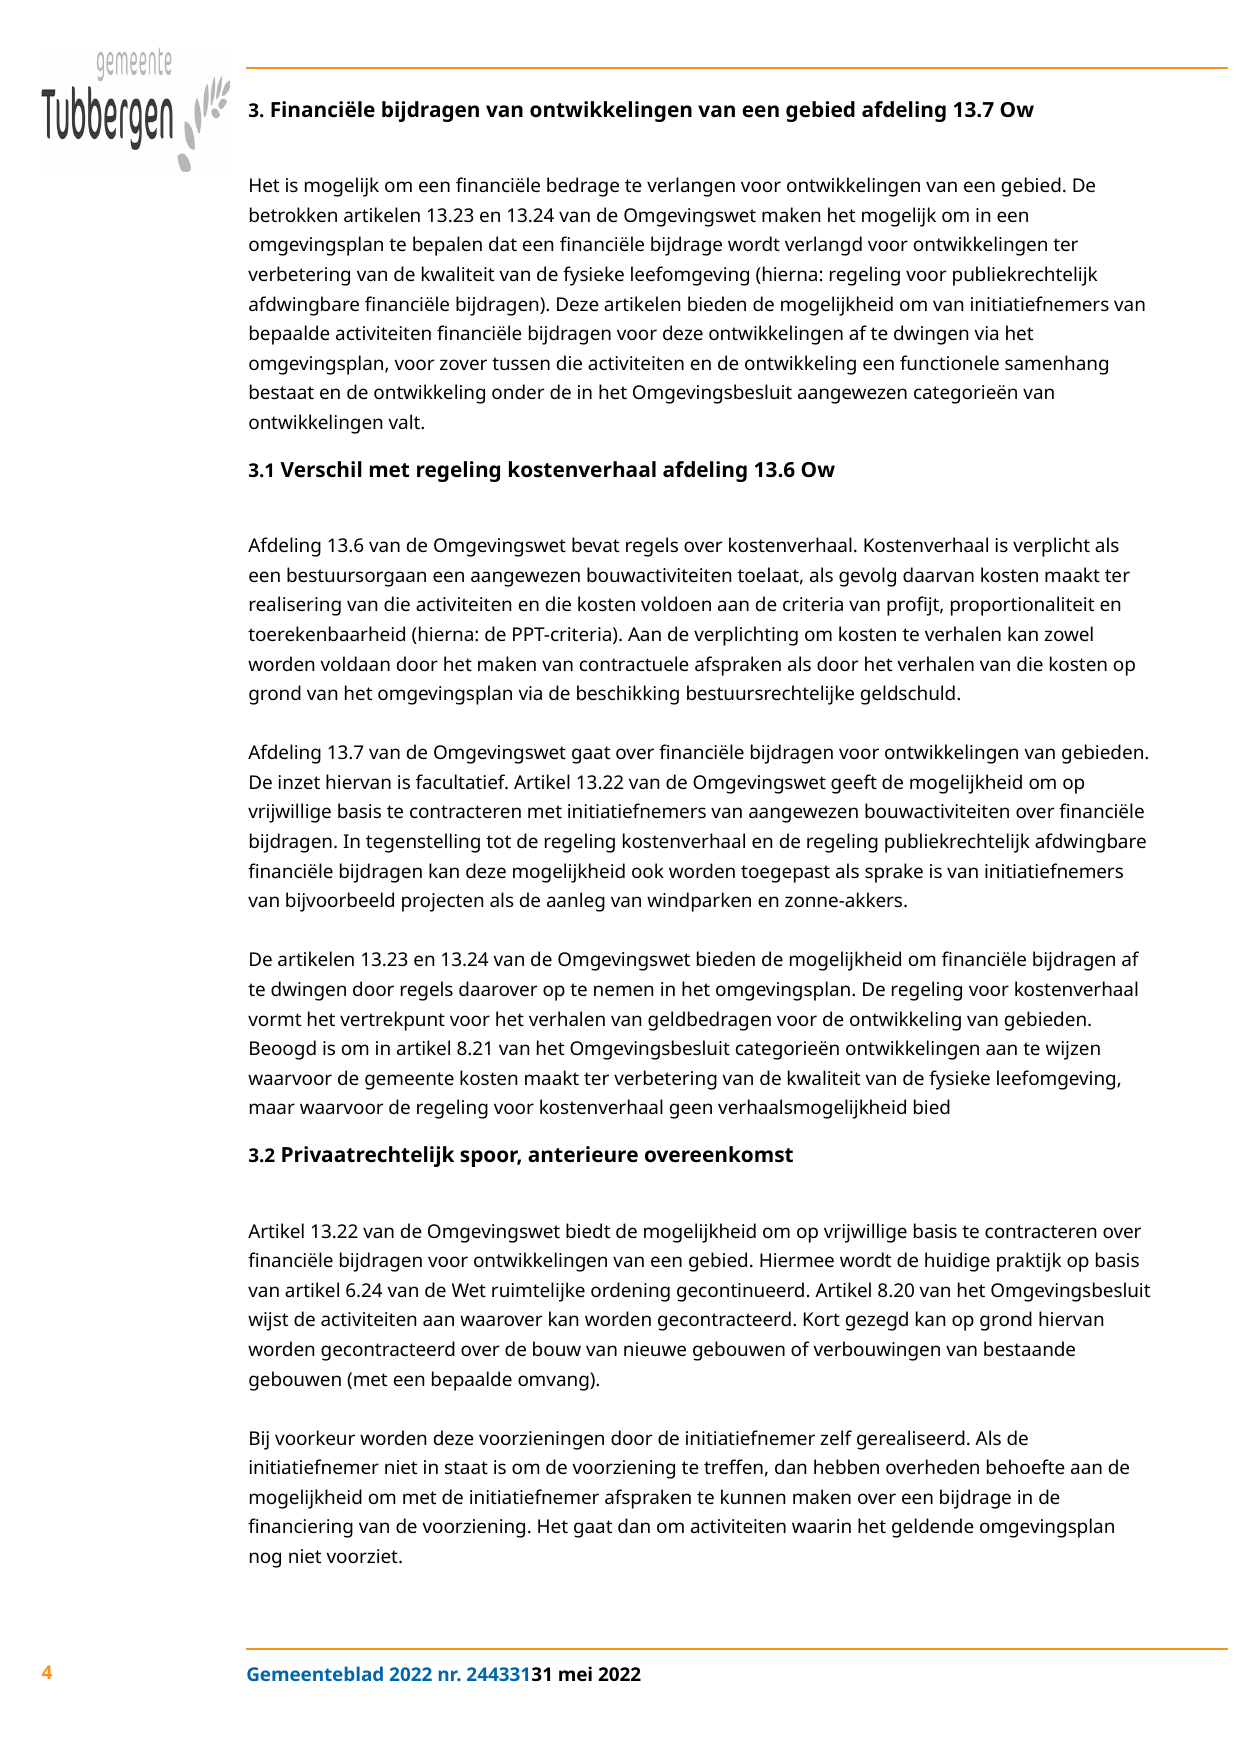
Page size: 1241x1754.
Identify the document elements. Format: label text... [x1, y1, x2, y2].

text De artikelen 13.23 en 13.24 van de Omgevingswet bieden de mogelijkheid om financiële bijdragen af te dwingen door regels daarover op te nemen in het omgevingsplan. De regeling voor kostenverhaal vormt het vertrekpunt voor het verhalen van geldbedragen voor de ontwikkeling van gebieden. Beoogd is om in artikel 8.21 van het Omgevingsbesluit categorieën ontwikkelingen aan te wijzen waarvoor de gemeente kosten maakt ter verbetering van de kwaliteit van de fysieke leefomgeving, maar waarvoor de regeling voor kostenverhaal geen verhaalsmogelijkheid bied [248, 947, 1152, 1120]
text Afdeling 13.6 van de Omgevingswet bevat regels over kostenverhaal. Kostenverhaal is verplicht als een bestuursorgaan een aangewezen bouwactiviteiten toelaat, als gevolg daarvan kosten maakt ter realisering van die activiteiten en die kosten voldoen aan de criteria van profijt, proportionaliteit en toerekenbaarheid (hierna: de PPT-criteria). Aan de verplichting om kosten te verhalen kan zowel worden voldaan door het maken van contractuele afspraken als door het verhalen van die kosten op grond van het omgevingsplan via de beschikking bestuursrechtelijke geldschuld. [248, 532, 1152, 706]
text Het is mogelijk om een financiële bedrage te verlangen voor ontwikkelingen van een gebied. De betrokken artikelen 13.23 en 13.24 van de Omgevingswet maken het mogelijk om in een omgevingsplan te bepalen dat een financiële bijdrage wordt verlangd voor ontwikkelingen ter verbetering van de kwaliteit van de fysieke leefomgeving (hierna: regeling voor publiekrechtelijk afdwingbare financiële bijdragen). Deze artikelen bieden de mogelijkheid om van initiatiefnemers van bepaalde activiteiten financiële bijdragen voor deze ontwikkelingen af te dwingen via het omgevingsplan, voor zover tussen die activiteiten en de ontwikkeling een functionele samenhang bestaat en de ontwikkeling onder de in het Omgevingsbesluit aangewezen categorieën van ontwikkelingen valt. [248, 172, 1152, 435]
text 3.2 Privaatrechtelijk spoor, anterieure overeenkomst [248, 1140, 1152, 1169]
text Artikel 13.22 van de Omgevingswet biedt de mogelijkheid om op vrijwillige basis te contracteren over financiële bijdragen voor ontwikkelingen van een gebied. Hiermee wordt de huidige praktijk op basis van artikel 6.24 van de Wet ruimtelijke ordening gecontinueerd. Artikel 8.20 van het Omgevingsbesluit wijst de activiteiten aan waarover kan worden gecontracteerd. Kort gezegd kan op grond hiervan worden gecontracteerd over de bouw van nieuwe gebouwen of verbouwingen van bestaande gebouwen (met een bepaalde omvang). [248, 1218, 1152, 1392]
text Afdeling 13.7 van de Omgevingswet gaat over financiële bijdragen voor ontwikkelingen van gebieden. De inzet hiervan is facultatief. Artikel 13.22 van de Omgevingswet geeft de mogelijkheid om op vrijwillige basis te contracteren met initiatiefnemers van aangewezen bouwactiviteiten over financiële bijdragen. In tegenstelling tot de regeling kostenverhaal en de regeling publiekrechtelijk afdwingbare financiële bijdragen kan deze mogelijkheid ook worden toegepast als sprake is van initiatiefnemers van bijvoorbeeld projecten als de aanleg van windparken en zonne-akkers. [248, 739, 1152, 913]
picture [41, 47, 231, 172]
text Bij voorkeur worden deze voorzieningen door de initiatiefnemer zelf gerealiseerd. Als de initiatiefnemer niet in staat is om de voorziening te treffen, dan hebben overheden behoefte aan de mogelijkheid om met de initiatiefnemer afspraken te kunnen maken over een bijdrage in de financiering van de voorziening. Het gaat dan om activiteiten waarin het geldende omgevingsplan nog niet voorziet. [248, 1425, 1152, 1569]
text 3.1 Verschil met regeling kostenverhaal afdeling 13.6 Ow [248, 455, 1152, 483]
text 3. Financiële bijdragen van ontwikkelingen van een gebied afdeling 13.7 Ow [248, 95, 1152, 123]
